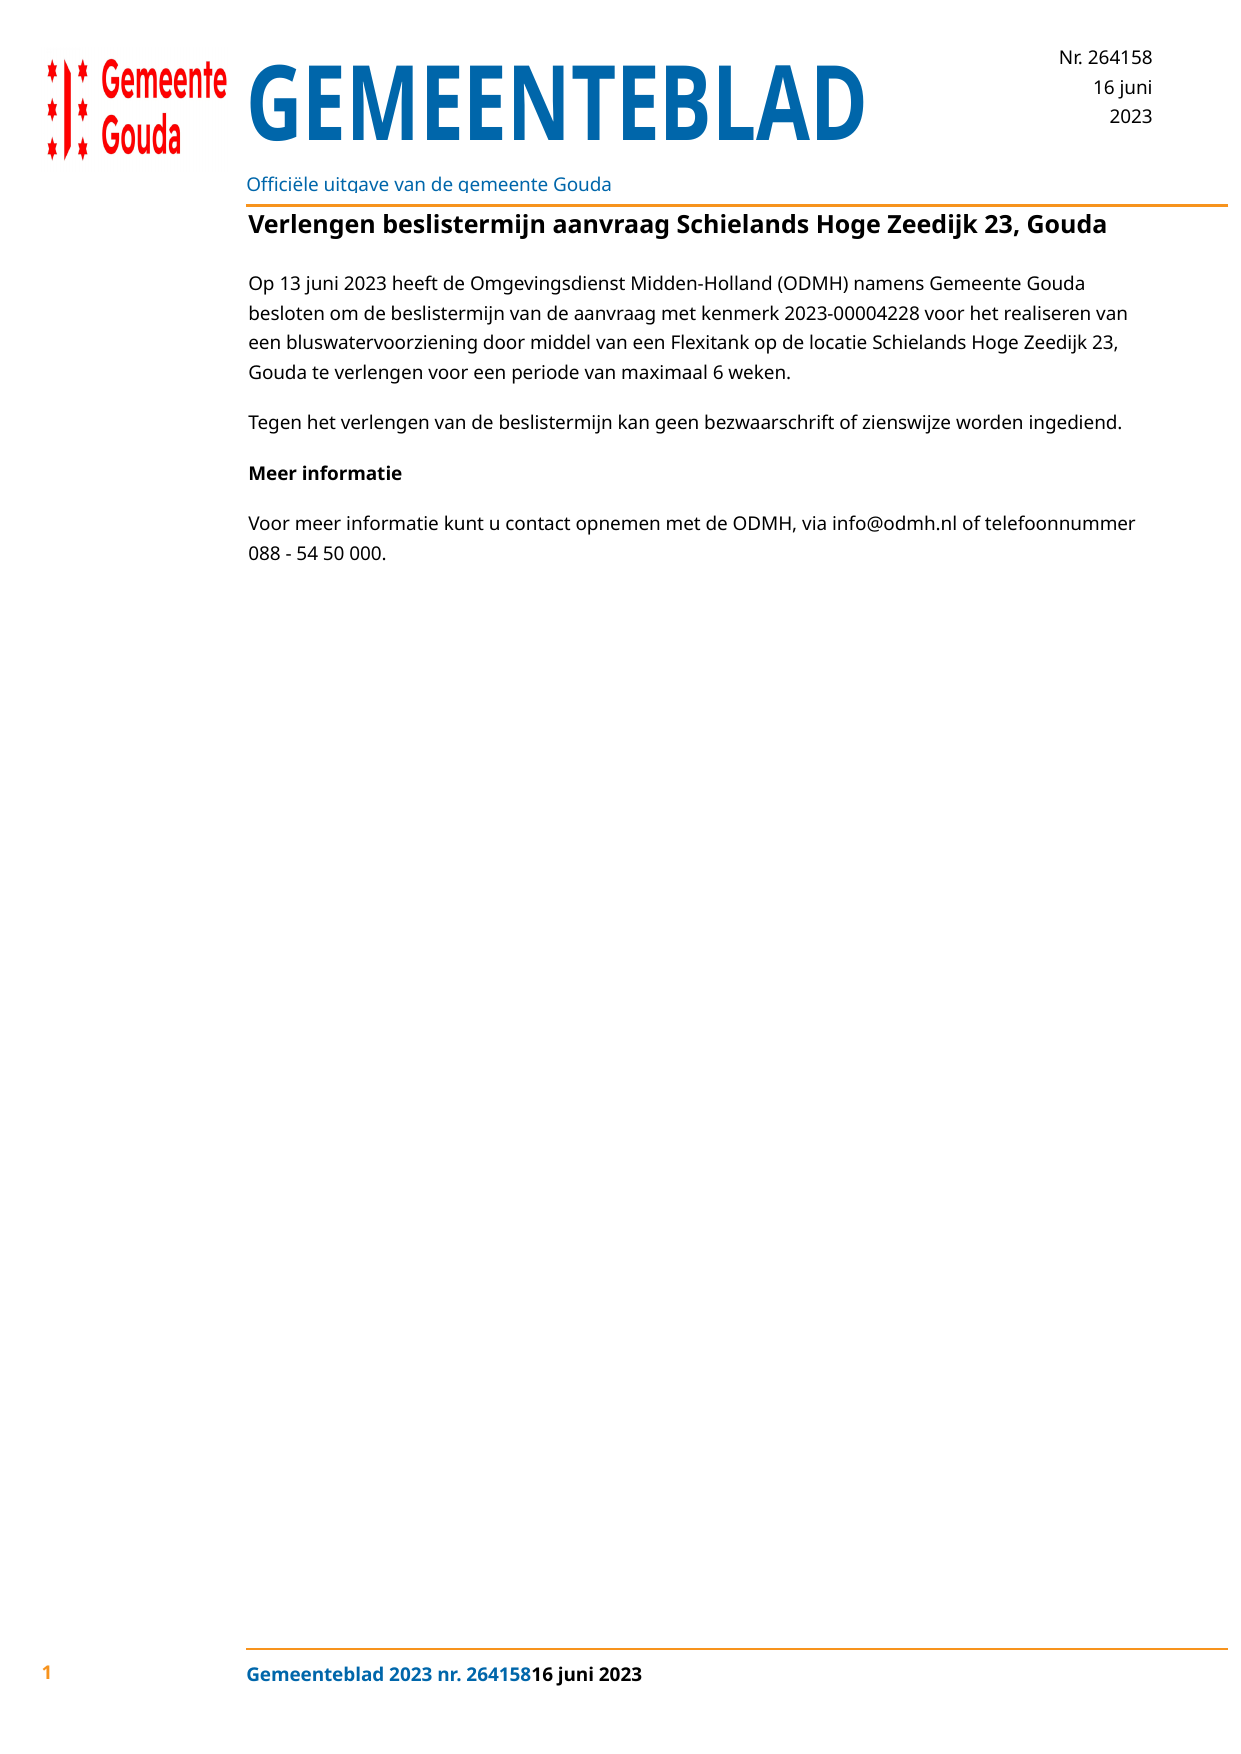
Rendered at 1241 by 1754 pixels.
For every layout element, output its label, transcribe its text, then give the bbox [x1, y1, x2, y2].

text Tegen het verlengen van de beslistermijn kan geen bezwaarschrift of zienswijze worden ingediend. [248, 409, 1152, 435]
picture [41, 47, 231, 172]
text Voor meer informatie kunt u contact opnemen met de ODMH, via info@odmh.nl of telefoonnummer 088 - 54 50 000. [248, 510, 1152, 566]
text Verlengen beslistermijn aanvraag Schielands Hoge Zeedijk 23, Gouda [248, 207, 1152, 241]
text Meer informatie [248, 460, 1152, 486]
text Op 13 juni 2023 heeft de Omgevingsdienst Midden-Holland (ODMH) namens Gemeente Gouda besloten om de beslistermijn van de aanvraag met kenmerk 2023-00004228 voor het realiseren van een bluswatervoorziening door middel van een Flexitank op de locatie Schielands Hoge Zeedijk 23, Gouda te verlengen voor een periode van maximaal 6 weken. [248, 270, 1152, 385]
